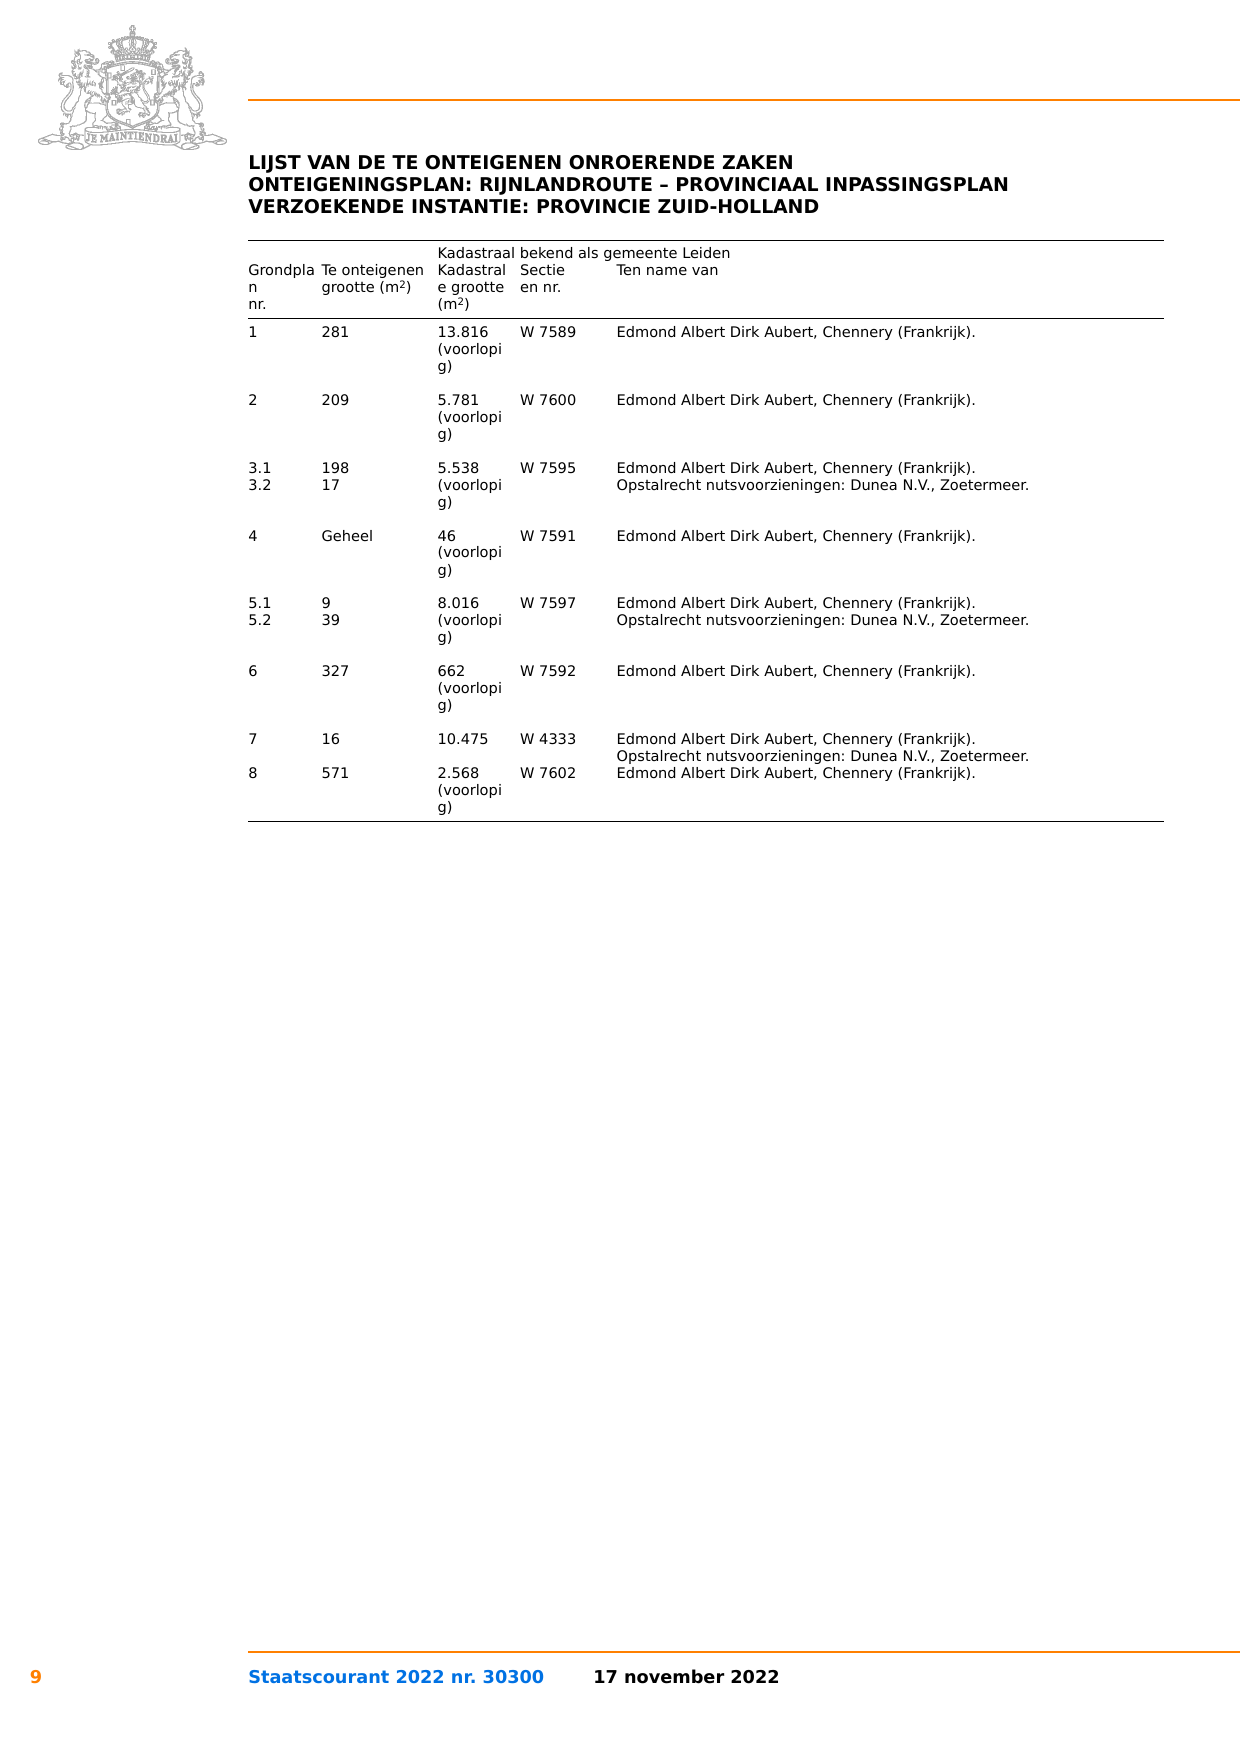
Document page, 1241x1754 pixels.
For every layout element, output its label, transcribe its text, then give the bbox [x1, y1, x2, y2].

table_cell 3.2 [248, 476, 315, 510]
table_cell [610, 510, 1163, 527]
table_cell 5.781 [432, 392, 514, 408]
table_cell 39 [315, 612, 432, 646]
table_cell 5.2 [248, 612, 315, 646]
table_cell [315, 544, 432, 578]
table_cell [315, 646, 432, 663]
table_cell 4 [248, 528, 315, 544]
table_cell [514, 612, 610, 646]
table_cell [610, 544, 1163, 578]
table_cell (voorlopig) [432, 476, 514, 510]
table_cell [248, 544, 315, 578]
table_cell [514, 409, 610, 442]
table_cell [514, 341, 610, 374]
table_cell 1 [248, 319, 315, 341]
table_cell [432, 748, 514, 765]
table_cell 198 [315, 460, 432, 476]
table_cell [248, 409, 315, 442]
table_cell (voorlopig) [432, 612, 514, 646]
table_header Kadastraal bekend als gemeente Leiden [432, 241, 1163, 262]
table_cell Te onteigenen grootte (m2) [315, 262, 432, 318]
table_cell [610, 341, 1163, 374]
table_cell [610, 409, 1163, 442]
table_cell 10.475 [432, 731, 514, 748]
table_cell [248, 646, 315, 663]
table_cell Edmond Albert Dirk Aubert, Chennery (Frankrijk). [610, 528, 1163, 544]
table_cell [610, 646, 1163, 663]
table_cell [248, 510, 315, 527]
picture [38, 25, 227, 150]
table_cell 2 [248, 392, 315, 408]
table_cell [610, 714, 1163, 731]
table_cell 9 [315, 595, 432, 612]
table_cell 662 [432, 663, 514, 680]
table_cell [248, 714, 315, 731]
table_header [248, 241, 432, 262]
table_cell Geheel [315, 528, 432, 544]
table_cell Sectie en nr. [514, 262, 610, 318]
table_cell (voorlopig) [432, 544, 514, 578]
table_cell [610, 680, 1163, 714]
table_cell W 7595 [514, 460, 610, 476]
table_cell [248, 443, 315, 459]
table_cell [610, 782, 1163, 821]
table_cell Edmond Albert Dirk Aubert, Chennery (Frankrijk). [610, 663, 1163, 680]
table_cell [315, 409, 432, 442]
table_cell [514, 510, 610, 527]
table_cell Edmond Albert Dirk Aubert, Chennery (Frankrijk). Opstalrecht nutsvoorzieningen: Dunea N.V., Zoetermeer. [610, 595, 1163, 646]
table_cell Edmond Albert Dirk Aubert, Chennery (Frankrijk). Opstalrecht nutsvoorzieningen: Dunea N.V., Zoetermeer. [610, 460, 1163, 510]
table_cell (voorlopig) [432, 341, 514, 374]
table_cell [514, 782, 610, 821]
table_cell (voorlopig) [432, 680, 514, 714]
table_cell 5.1 [248, 595, 315, 612]
table_cell [248, 782, 315, 821]
table_cell [514, 578, 610, 595]
table_cell [248, 341, 315, 374]
table_cell [315, 748, 432, 765]
table_cell [432, 510, 514, 527]
table_cell [432, 578, 514, 595]
table_cell [514, 476, 610, 510]
table_cell [610, 375, 1163, 392]
text VERZOEKENDE INSTANTIE: PROVINCIE ZUID-HOLLAND [248, 196, 1163, 218]
table_cell [432, 714, 514, 731]
table_cell W 7591 [514, 528, 610, 544]
table_cell 209 [315, 392, 432, 408]
table_cell [315, 578, 432, 595]
table_cell 16 [315, 731, 432, 748]
table_cell 281 [315, 319, 432, 341]
table_cell [315, 341, 432, 374]
table_cell [315, 714, 432, 731]
table_cell 6 [248, 663, 315, 680]
table_cell W 4333 [514, 731, 610, 748]
table_cell 8 [248, 765, 315, 782]
table_cell 7 [248, 731, 315, 748]
table_cell [514, 544, 610, 578]
table_cell [248, 375, 315, 392]
table_cell 2.568 [432, 765, 514, 782]
table_cell Edmond Albert Dirk Aubert, Chennery (Frankrijk). [610, 392, 1163, 408]
table_cell [610, 578, 1163, 595]
table_cell [514, 680, 610, 714]
table_cell [315, 510, 432, 527]
table_cell Edmond Albert Dirk Aubert, Chennery (Frankrijk). Opstalrecht nutsvoorzieningen: Dunea N.V., Zoetermeer. [610, 731, 1163, 765]
table_cell W 7597 [514, 595, 610, 612]
table_cell [248, 578, 315, 595]
table_cell [432, 443, 514, 459]
table_cell 17 [315, 476, 432, 510]
table_cell [248, 748, 315, 765]
table_cell (voorlopig) [432, 409, 514, 442]
table_cell 571 [315, 765, 432, 782]
table_cell W 7592 [514, 663, 610, 680]
table_cell [514, 375, 610, 392]
table_cell [248, 680, 315, 714]
table_cell [514, 748, 610, 765]
table_cell W 7589 [514, 319, 610, 341]
table_cell [315, 680, 432, 714]
table_cell 3.1 [248, 460, 315, 476]
table_cell 5.538 [432, 460, 514, 476]
table_cell [432, 646, 514, 663]
text LIJST VAN DE TE ONTEIGENEN ONROERENDE ZAKEN [248, 152, 1163, 174]
table_cell 327 [315, 663, 432, 680]
table_cell [315, 443, 432, 459]
table_cell [514, 714, 610, 731]
table_cell 8.016 [432, 595, 514, 612]
table_cell [432, 375, 514, 392]
table_cell Kadastrale grootte (m2) [432, 262, 514, 318]
table_cell [514, 443, 610, 459]
table_cell [514, 646, 610, 663]
table_cell Edmond Albert Dirk Aubert, Chennery (Frankrijk). [610, 765, 1163, 782]
table_cell 13.816 [432, 319, 514, 341]
table_cell Edmond Albert Dirk Aubert, Chennery (Frankrijk). [610, 319, 1163, 341]
text ONTEIGENINGSPLAN: RIJNLANDROUTE – PROVINCIAAL INPASSINGSPLAN [248, 174, 1163, 196]
table_cell W 7602 [514, 765, 610, 782]
table_cell [315, 782, 432, 821]
table_cell Grondplan nr. [248, 262, 315, 318]
table_cell [610, 443, 1163, 459]
table_cell [315, 375, 432, 392]
table_cell (voorlopig) [432, 782, 514, 821]
table_cell 46 [432, 528, 514, 544]
table_cell Ten name van [610, 262, 1163, 318]
table_cell W 7600 [514, 392, 610, 408]
